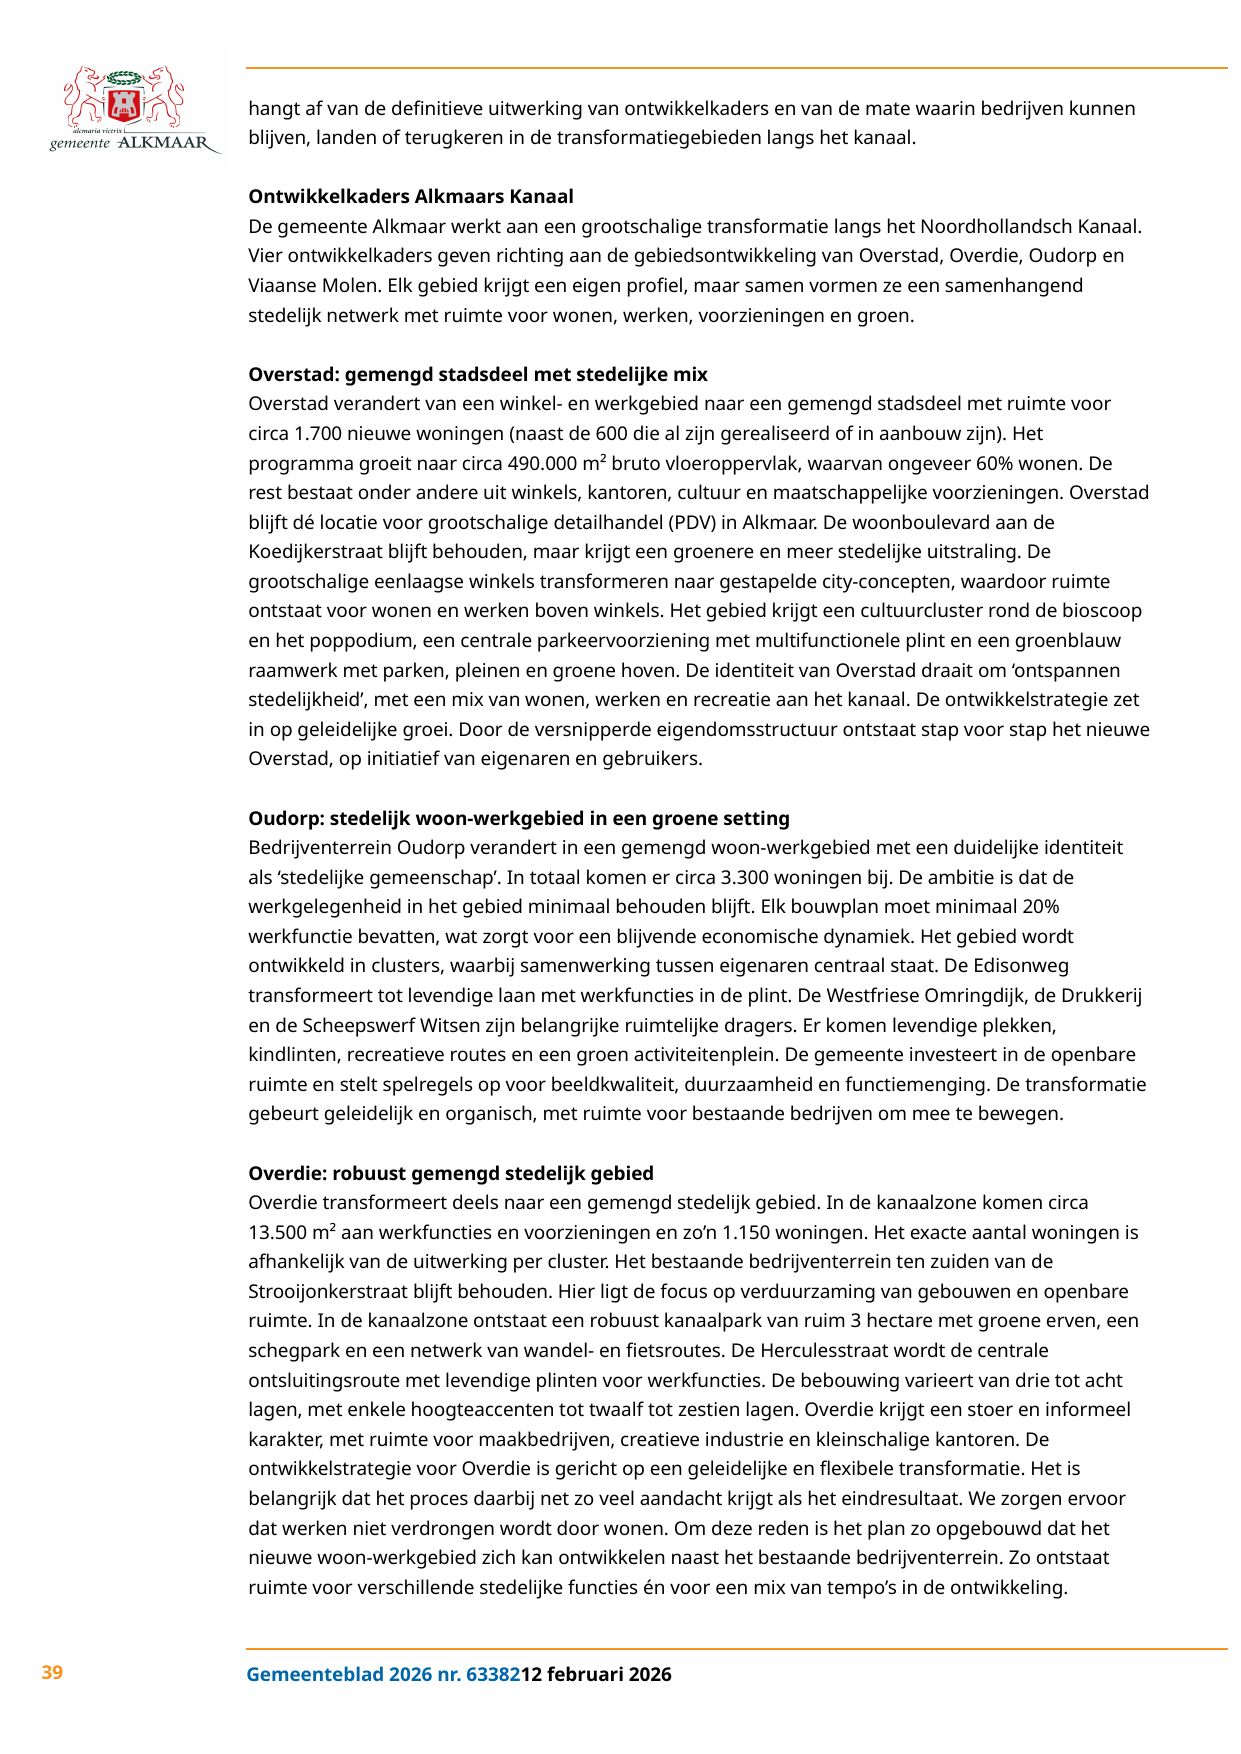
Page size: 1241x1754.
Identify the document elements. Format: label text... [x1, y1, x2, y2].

text Overdie transformeert deels naar een gemengd stedelijk gebied. In de kanaalzone komen circa 13.500 m² aan werkfuncties en voorzieningen en zo’n 1.150 woningen. Het exacte aantal woningen is afhankelijk van de uitwerking per cluster. Het bestaande bedrijventerrein ten zuiden van de Strooijonkerstraat blijft behouden. Hier ligt de focus op verduurzaming van gebouwen en openbare ruimte. In de kanaalzone ontstaat een robuust kanaalpark van ruim 3 hectare met groene erven, een schegpark en een netwerk van wandel- en fietsroutes. De Herculesstraat wordt de centrale ontsluitingsroute met levendige plinten voor werkfuncties. De bebouwing varieert van drie tot acht lagen, met enkele hoogteaccenten tot twaalf tot zestien lagen. Overdie krijgt een stoer en informeel karakter, met ruimte voor maakbedrijven, creatieve industrie en kleinschalige kantoren. De ontwikkelstrategie voor Overdie is gericht op een geleidelijke en flexibele transformatie. Het is belangrijk dat het proces daarbij net zo veel aandacht krijgt als het eindresultaat. We zorgen ervoor dat werken niet verdrongen wordt door wonen. Om deze reden is het plan zo opgebouwd dat het nieuwe woon-werkgebied zich kan ontwikkelen naast het bestaande bedrijventerrein. Zo ontstaat ruimte voor verschillende stedelijke functies én voor een mix van tempo’s in de ontwikkeling. [248, 1189, 1152, 1600]
text Overdie: robuust gemengd stedelijk gebied [248, 1160, 1152, 1186]
text Overstad verandert van een winkel- en werkgebied naar een gemengd stadsdeel met ruimte voor circa 1.700 nieuwe woningen (naast de 600 die al zijn gerealiseerd of in aanbouw zijn). Het programma groeit naar circa 490.000 m² bruto vloeroppervlak, waarvan ongeveer 60% wonen. De rest bestaat onder andere uit winkels, kantoren, cultuur en maatschappelijke voorzieningen. Overstad blijft dé locatie voor grootschalige detailhandel (PDV) in Alkmaar. De woonboulevard aan de Koedijkerstraat blijft behouden, maar krijgt een groenere en meer stedelijke uitstraling. De grootschalige eenlaagse winkels transformeren naar gestapelde city-concepten, waardoor ruimte ontstaat voor wonen en werken boven winkels. Het gebied krijgt een cultuurcluster rond de bioscoop en het poppodium, een centrale parkeervoorziening met multifunctionele plint en een groenblauw raamwerk met parken, pleinen en groene hoven. De identiteit van Overstad draait om ‘ontspannen stedelijkheid’, met een mix van wonen, werken en recreatie aan het kanaal. De ontwikkelstrategie zet in op geleidelijke groei. Door de versnipperde eigendomsstructuur ontstaat stap voor stap het nieuwe Overstad, op initiatief van eigenaren en gebruikers. [248, 391, 1152, 771]
text Oudorp: stedelijk woon-werkgebied in een groene setting [248, 805, 1152, 831]
text Bedrijventerrein Oudorp verandert in een gemengd woon-werkgebied met een duidelijke identiteit als ‘stedelijke gemeenschap’. In totaal komen er circa 3.300 woningen bij. De ambitie is dat de werkgelegenheid in het gebied minimaal behouden blijft. Elk bouwplan moet minimaal 20% werkfunctie bevatten, wat zorgt voor een blijvende economische dynamiek. Het gebied wordt ontwikkeld in clusters, waarbij samenwerking tussen eigenaren centraal staat. De Edisonweg transformeert tot levendige laan met werkfuncties in de plint. De Westfriese Omringdijk, de Drukkerij en de Scheepswerf Witsen zijn belangrijke ruimtelijke dragers. Er komen levendige plekken, kindlinten, recreatieve routes en een groen activiteitenplein. De gemeente investeert in de openbare ruimte en stelt spelregels op voor beeldkwaliteit, duurzaamheid en functiemenging. De transformatie gebeurt geleidelijk en organisch, met ruimte voor bestaande bedrijven om mee te bewegen. [248, 834, 1152, 1126]
text De gemeente Alkmaar werkt aan een grootschalige transformatie langs het Noordhollandsch Kanaal. Vier ontwikkelkaders geven richting aan de gebiedsontwikkeling van Overstad, Overdie, Oudorp en Viaanse Molen. Elk gebied krijgt een eigen profiel, maar samen vormen ze een samenhangend stedelijk netwerk met ruimte voor wonen, werken, voorzieningen en groen. [248, 213, 1152, 328]
text Ontwikkelkaders Alkmaars Kanaal [248, 183, 1152, 209]
text Overstad: gemengd stadsdeel met stedelijke mix [248, 361, 1152, 387]
picture [41, 47, 231, 172]
text hangt af van de definitieve uitwerking van ontwikkelkaders en van de mate waarin bedrijven kunnen blijven, landen of terugkeren in de transformatiegebieden langs het kanaal. [248, 95, 1152, 150]
